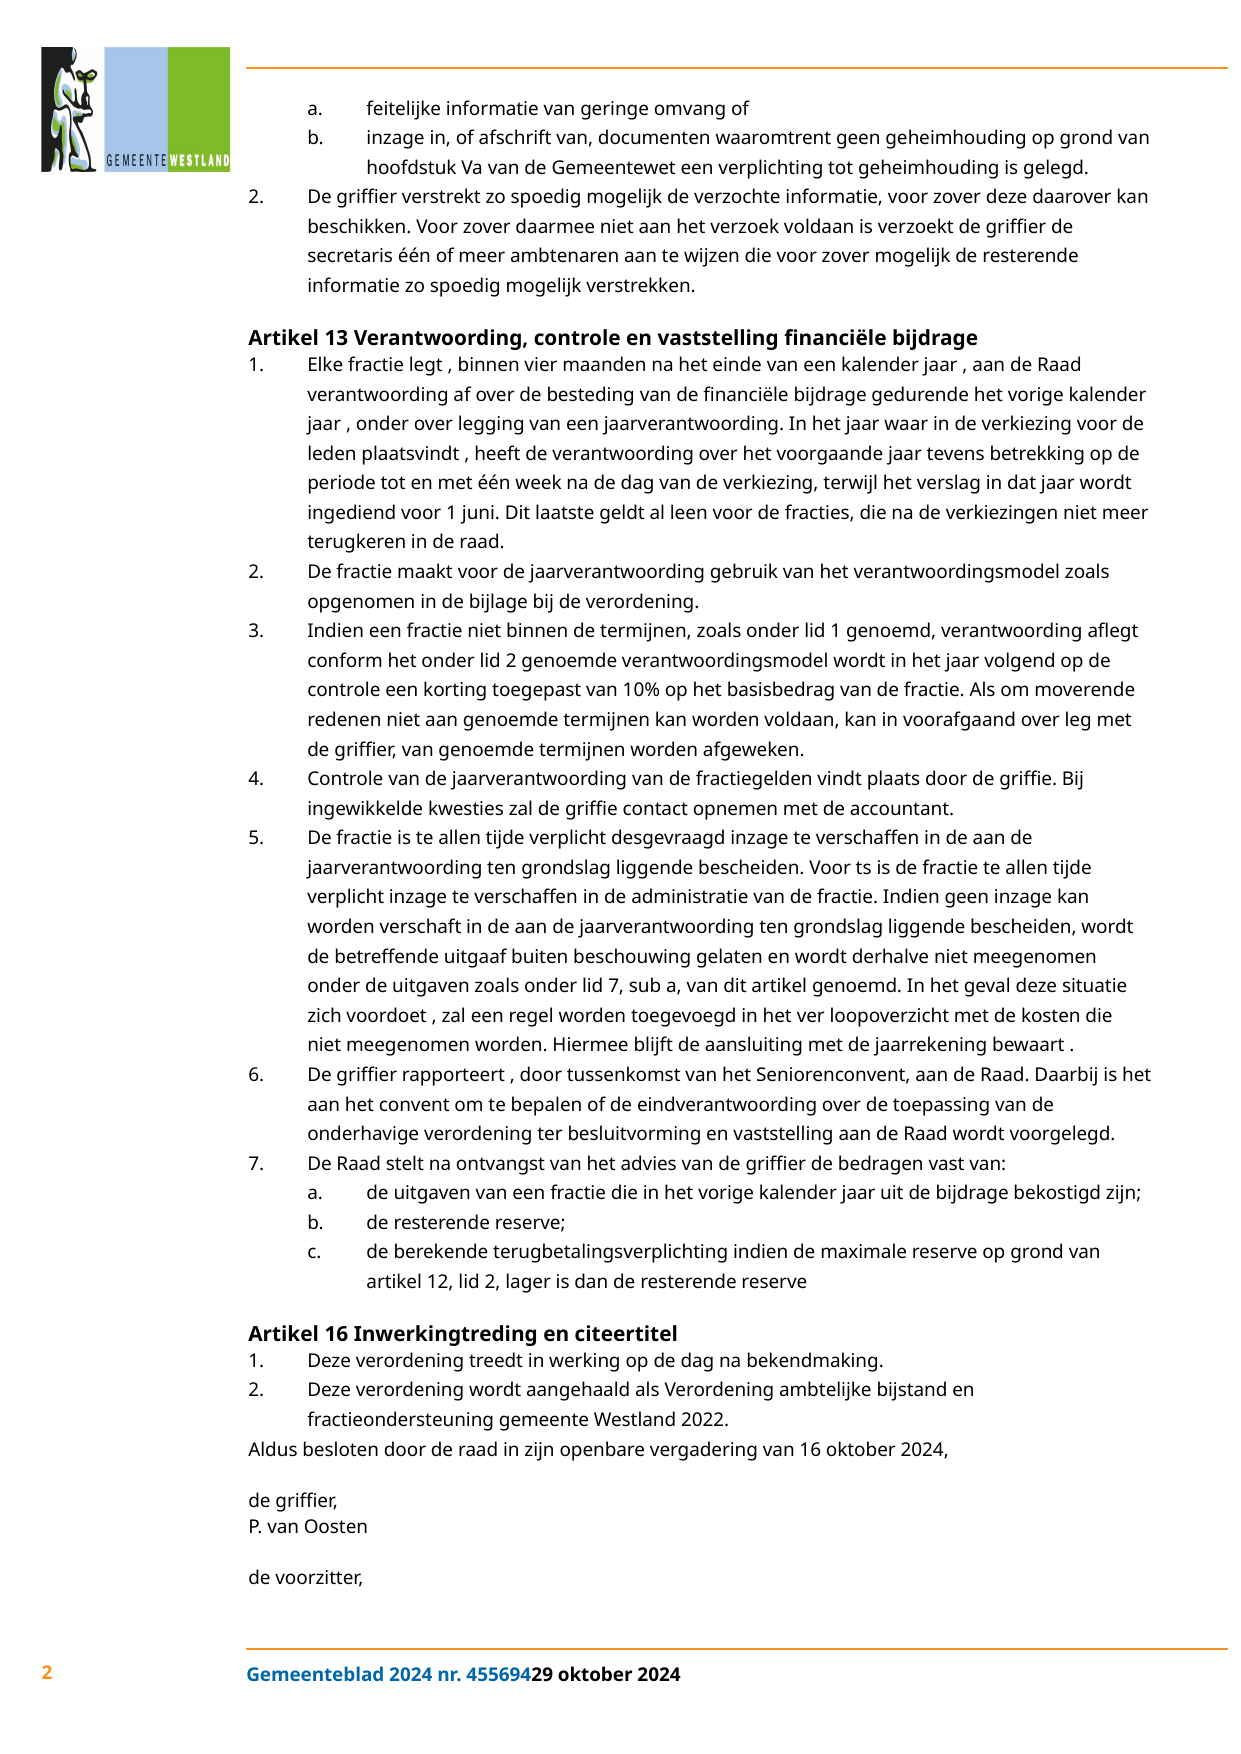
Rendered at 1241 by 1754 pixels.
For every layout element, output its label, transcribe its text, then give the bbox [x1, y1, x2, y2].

list de berekende terugbetalingsverplichting indien de maximale reserve op grond van artikel 12, lid 2, lager is dan de resterende reserve [307, 1239, 1152, 1294]
list Controle van de jaarverantwoording van de fractiegelden vindt plaats door de griffie. Bij ingewikkelde kwesties zal de griffie contact opnemen met de accountant. [248, 765, 1152, 821]
text Aldus besloten door de raad in zijn openbare vergadering van 16 oktober 2024, [248, 1436, 1152, 1462]
list De griffier verstrekt zo spoedig mogelijk de verzochte informatie, voor zover deze daarover kan beschikken. Voor zover daarmee niet aan het verzoek voldaan is verzoekt de griffier de secretaris één of meer ambtenaren aan te wijzen die voor zover mogelijk de resterende informatie zo spoedig mogelijk verstrekken. [248, 183, 1152, 298]
list De Raad stelt na ontvangst van het advies van de griffier de bedragen vast van: [248, 1150, 1152, 1176]
list De griffier rapporteert , door tussenkomst van het Seniorenconvent, aan de Raad. Daarbij is het aan het convent om te bepalen of de eindverantwoording over de toepassing van de onderhavige verordening ter besluitvorming en vaststelling aan de Raad wordt voorgelegd. [248, 1061, 1152, 1146]
text de voorzitter, [248, 1564, 1152, 1590]
list De fractie is te allen tijde verplicht desgevraagd inzage te verschaffen in de aan de jaarverantwoording ten grondslag liggende bescheiden. Voor ts is de fractie te allen tijde verplicht inzage te verschaffen in de administratie van de fractie. Indien geen inzage kan worden verschaft in de aan de jaarverantwoording ten grondslag liggende bescheiden, wordt de betreffende uitgaaf buiten beschouwing gelaten en wordt derhalve niet meegenomen onder de uitgaven zoals onder lid 7, sub a, van dit artikel genoemd. In het geval deze situatie zich voordoet , zal een regel worden toegevoegd in het ver loopoverzicht met de kosten die niet meegenomen worden. Hiermee blijft de aansluiting met de jaarrekening bewaart . [248, 824, 1152, 1057]
list De fractie maakt voor de jaarverantwoording gebruik van het verantwoordingsmodel zoals opgenomen in de bijlage bij de verordening. [248, 558, 1152, 613]
list Deze verordening treedt in werking op de dag na bekendmaking. [248, 1347, 1152, 1373]
list inzage in, of afschrift van, documenten waaromtrent geen geheimhouding op grond van hoofdstuk Va van de Gemeentewet een verplichting tot geheimhouding is gelegd. [307, 124, 1152, 180]
text P. van Oosten [248, 1513, 1152, 1539]
list Indien een fractie niet binnen de termijnen, zoals onder lid 1 genoemd, verantwoording aflegt conform het onder lid 2 genoemde verantwoordingsmodel wordt in het jaar volgend op de controle een korting toegepast van 10% op het basisbedrag van de fractie. Als om moverende redenen niet aan genoemde termijnen kan worden voldaan, kan in voorafgaand over leg met de griffier, van genoemde termijnen worden afgeweken. [248, 617, 1152, 761]
text Artikel 13 Verantwoording, controle en vaststelling financiële bijdrage [248, 323, 1152, 351]
picture [41, 47, 231, 172]
text Artikel 16 Inwerkingtreding en citeertitel [248, 1319, 1152, 1347]
list de uitgaven van een fractie die in het vorige kalender jaar uit de bijdrage bekostigd zijn; [307, 1179, 1152, 1205]
list de resterende reserve; [307, 1209, 1152, 1235]
list Deze verordening wordt aangehaald als Verordening ambtelijke bijstand en fractieondersteuning gemeente Westland 2022. [248, 1377, 1152, 1432]
text de griffier, [248, 1487, 1152, 1513]
list feitelijke informatie van geringe omvang of [307, 95, 1152, 121]
list Elke fractie legt , binnen vier maanden na het einde van een kalender jaar , aan de Raad verantwoording af over de besteding van de financiële bijdrage gedurende het vorige kalender jaar , onder over legging van een jaarverantwoording. In het jaar waar in de verkiezing voor de leden plaatsvindt , heeft de verantwoording over het voorgaande jaar tevens betrekking op de periode tot en met één week na de dag van de verkiezing, terwijl het verslag in dat jaar wordt ingediend voor 1 juni. Dit laatste geldt al leen voor de fracties, die na de verkiezingen niet meer terugkeren in de raad. [248, 351, 1152, 554]
